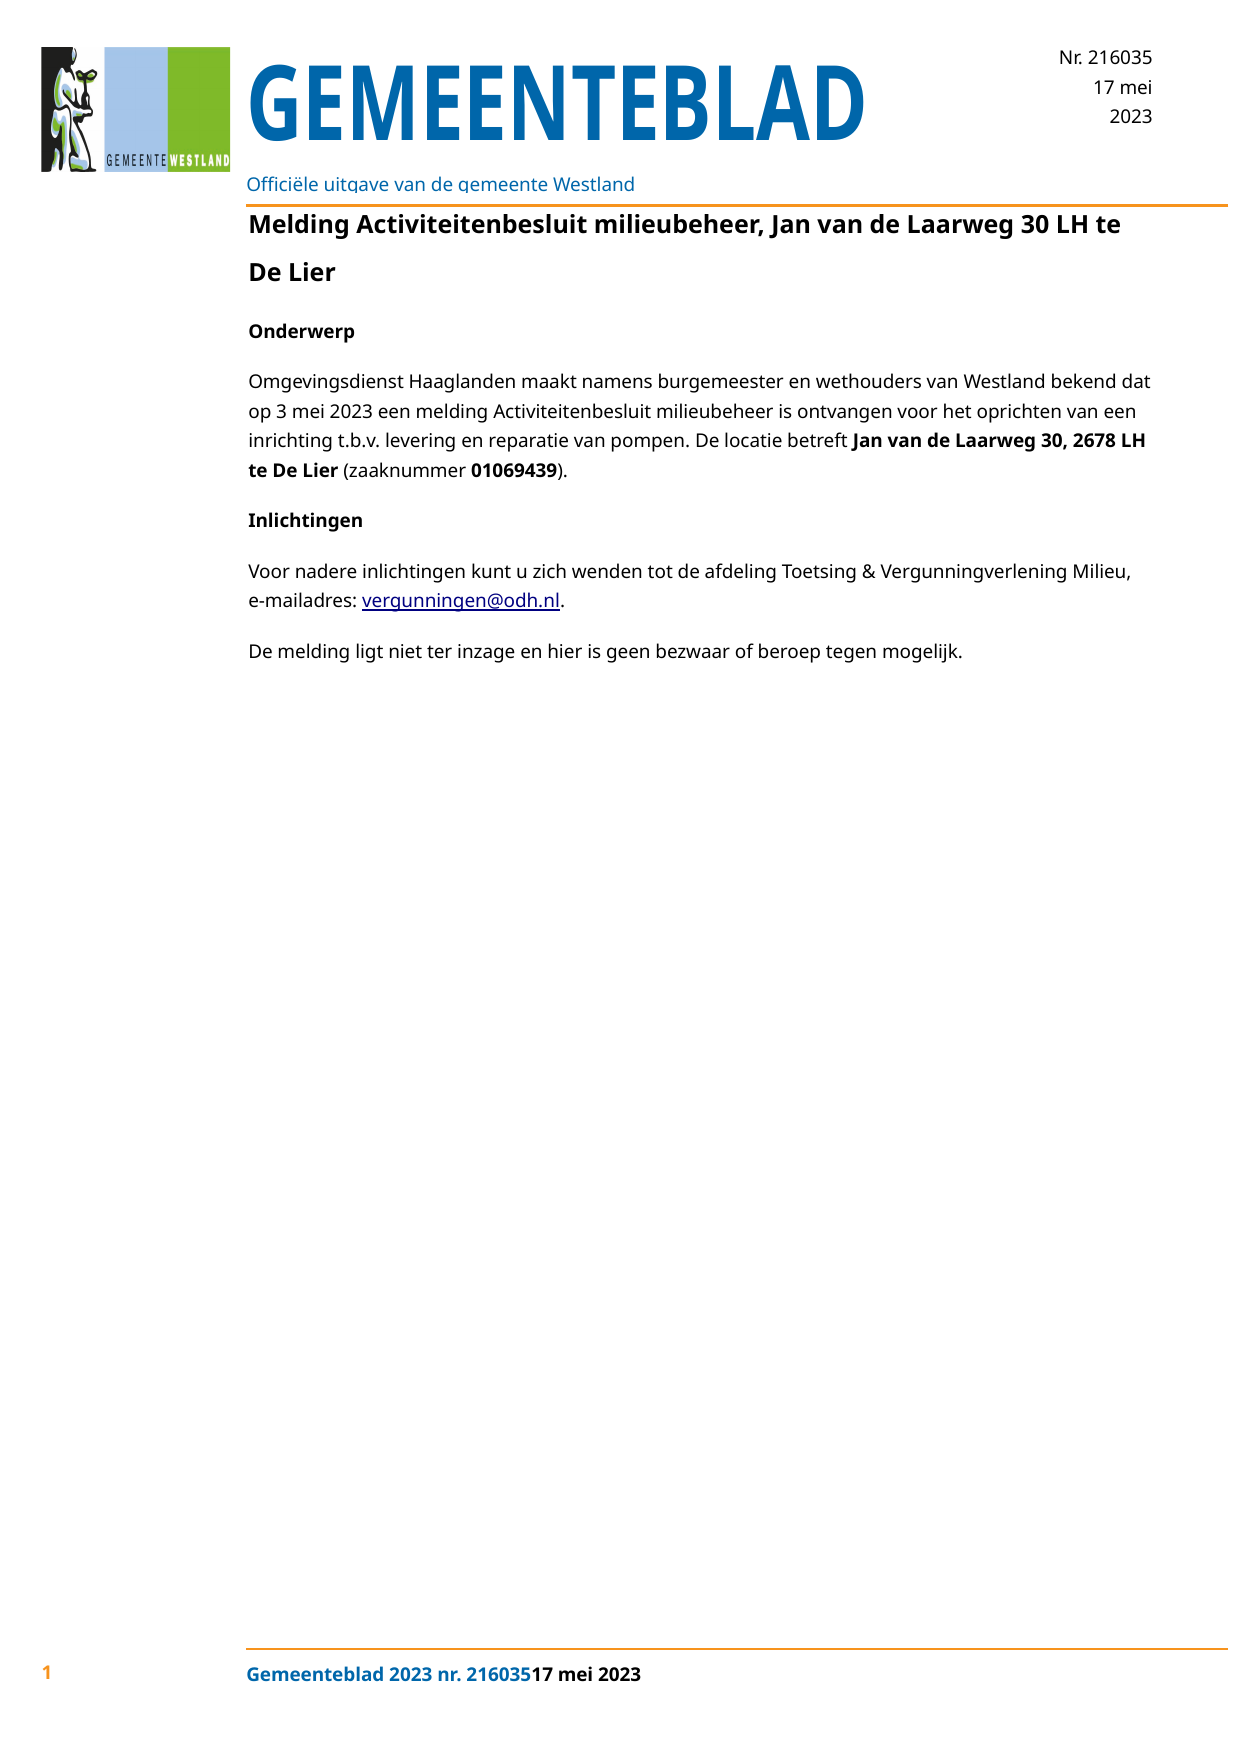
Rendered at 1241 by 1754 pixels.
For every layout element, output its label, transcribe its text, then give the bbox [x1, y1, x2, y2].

text Omgevingsdienst Haaglanden maakt namens burgemeester en wethouders van Westland bekend dat op 3 mei 2023 een melding Activiteitenbesluit milieubeheer is ontvangen voor het oprichten van een inrichting t.b.v. levering en reparatie van pompen. De locatie betreft Jan van de Laarweg 30, 2678 LH te De Lier (zaaknummer 01069439). [248, 368, 1152, 483]
text Onderwerp [248, 318, 1152, 344]
text Inlichtingen [248, 507, 1152, 533]
picture [41, 47, 231, 172]
text De melding ligt niet ter inzage en hier is geen bezwaar of beroep tegen mogelijk. [248, 638, 1152, 664]
text Voor nadere inlichtingen kunt u zich wenden tot de afdeling Toetsing & Vergunningverlening Milieu, e-mailadres: vergunningen@odh.nl. [248, 558, 1152, 613]
text Melding Activiteitenbesluit milieubeheer, Jan van de Laarweg 30 LH te De Lier [248, 207, 1152, 288]
